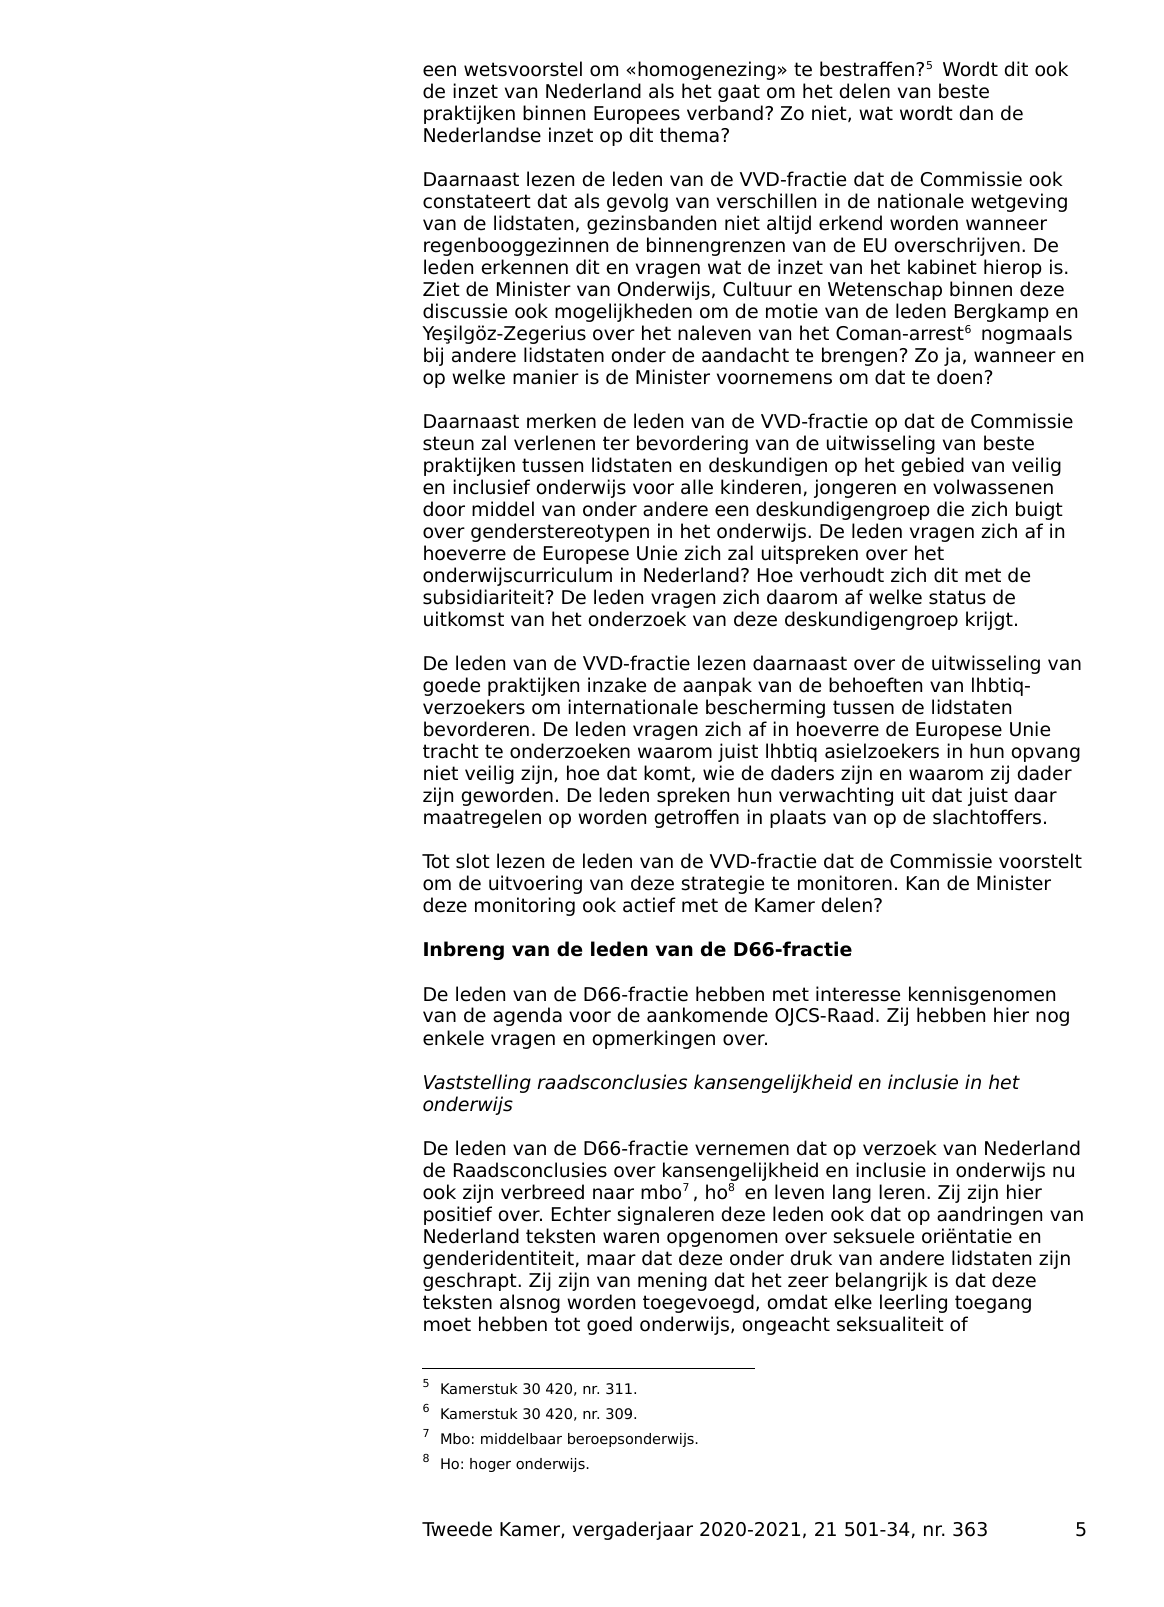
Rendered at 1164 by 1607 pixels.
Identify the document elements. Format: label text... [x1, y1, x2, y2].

text Daarnaast merken de leden van de VVD-fractie op dat de Commissie steun zal verlenen ter bevordering van de uitwisseling van beste praktijken tussen lidstaten en deskundigen op het gebied van veilig en inclusief onderwijs voor alle kinderen, jongeren en volwassenen door middel van onder andere een deskundigengroep die zich buigt over genderstereotypen in het onderwijs. De leden vragen zich af in hoeverre de Europese Unie zich zal uitspreken over het onderwijscurriculum in Nederland? Hoe verhoudt zich dit met de subsidiariteit? De leden vragen zich daarom af welke status de uitkomst van het onderzoek van deze deskundigengroep krijgt. [422, 411, 1087, 631]
text Kamerstuk 30 420, nr. 309. [422, 1402, 1087, 1424]
text Daarnaast lezen de leden van de VVD-fractie dat de Commissie ook constateert dat als gevolg van verschillen in de nationale wetgeving van de lidstaten, gezinsbanden niet altijd erkend worden wanneer regenbooggezinnen de binnengrenzen van de EU overschrijven. De leden erkennen dit en vragen wat de inzet van het kabinet hierop is. Ziet de Minister van Onderwijs, Cultuur en Wetenschap binnen deze discussie ook mogelijkheden om de motie van de leden Bergkamp en Yeşilgöz-Zegerius over het naleven van het Coman-arrest nogmaals bij andere lidstaten onder de aandacht te brengen? Zo ja, wanneer en op welke manier is de Minister voornemens om dat te doen? [422, 169, 1087, 389]
text Kamerstuk 30 420, nr. 311. [422, 1377, 1087, 1399]
text De leden van de VVD-fractie lezen daarnaast over de uitwisseling van goede praktijken inzake de aanpak van de behoeften van lhbtiq-verzoekers om internationale bescherming tussen de lidstaten bevorderen. De leden vragen zich af in hoeverre de Europese Unie tracht te onderzoeken waarom juist lhbtiq asielzoekers in hun opvang niet veilig zijn, hoe dat komt, wie de daders zijn en waarom zij dader zijn geworden. De leden spreken hun verwachting uit dat juist daar maatregelen op worden getroffen in plaats van op de slachtoffers. [422, 653, 1087, 829]
text een wetsvoorstel om «homogenezing» te bestraffen? Wordt dit ook de inzet van Nederland als het gaat om het delen van beste praktijken binnen Europees verband? Zo niet, wat wordt dan de Nederlandse inzet op dit thema? [422, 59, 1087, 147]
subtitle Inbreng van de leden van de D66-fractie [422, 939, 1087, 961]
text De leden van de D66-fractie hebben met interesse kennisgenomen van de agenda voor de aankomende OJCS-Raad. Zij hebben hier nog enkele vragen en opmerkingen over. [422, 983, 1087, 1049]
text Tot slot lezen de leden van de VVD-fractie dat de Commissie voorstelt om de uitvoering van deze strategie te monitoren. Kan de Minister deze monitoring ook actief met de Kamer delen? [422, 851, 1087, 917]
subtitle Vaststelling raadsconclusies kansengelijkheid en inclusie in het onderwijs [422, 1072, 1087, 1116]
text De leden van de D66-fractie vernemen dat op verzoek van Nederland de Raadsconclusies over kansengelijkheid en inclusie in onderwijs nu ook zijn verbreed naar mbo, ho en leven lang leren. Zij zijn hier positief over. Echter signaleren deze leden ook dat op aandringen van Nederland teksten waren opgenomen over seksuele oriëntatie en genderidentiteit, maar dat deze onder druk van andere lidstaten zijn geschrapt. Zij zijn van mening dat het zeer belangrijk is dat deze teksten alsnog worden toegevoegd, omdat elke leerling toegang moet hebben tot goed onderwijs, ongeacht seksualiteit of [422, 1138, 1087, 1336]
text Mbo: middelbaar beroepsonderwijs. [422, 1427, 1087, 1449]
text Ho: hoger onderwijs. [422, 1452, 1087, 1474]
